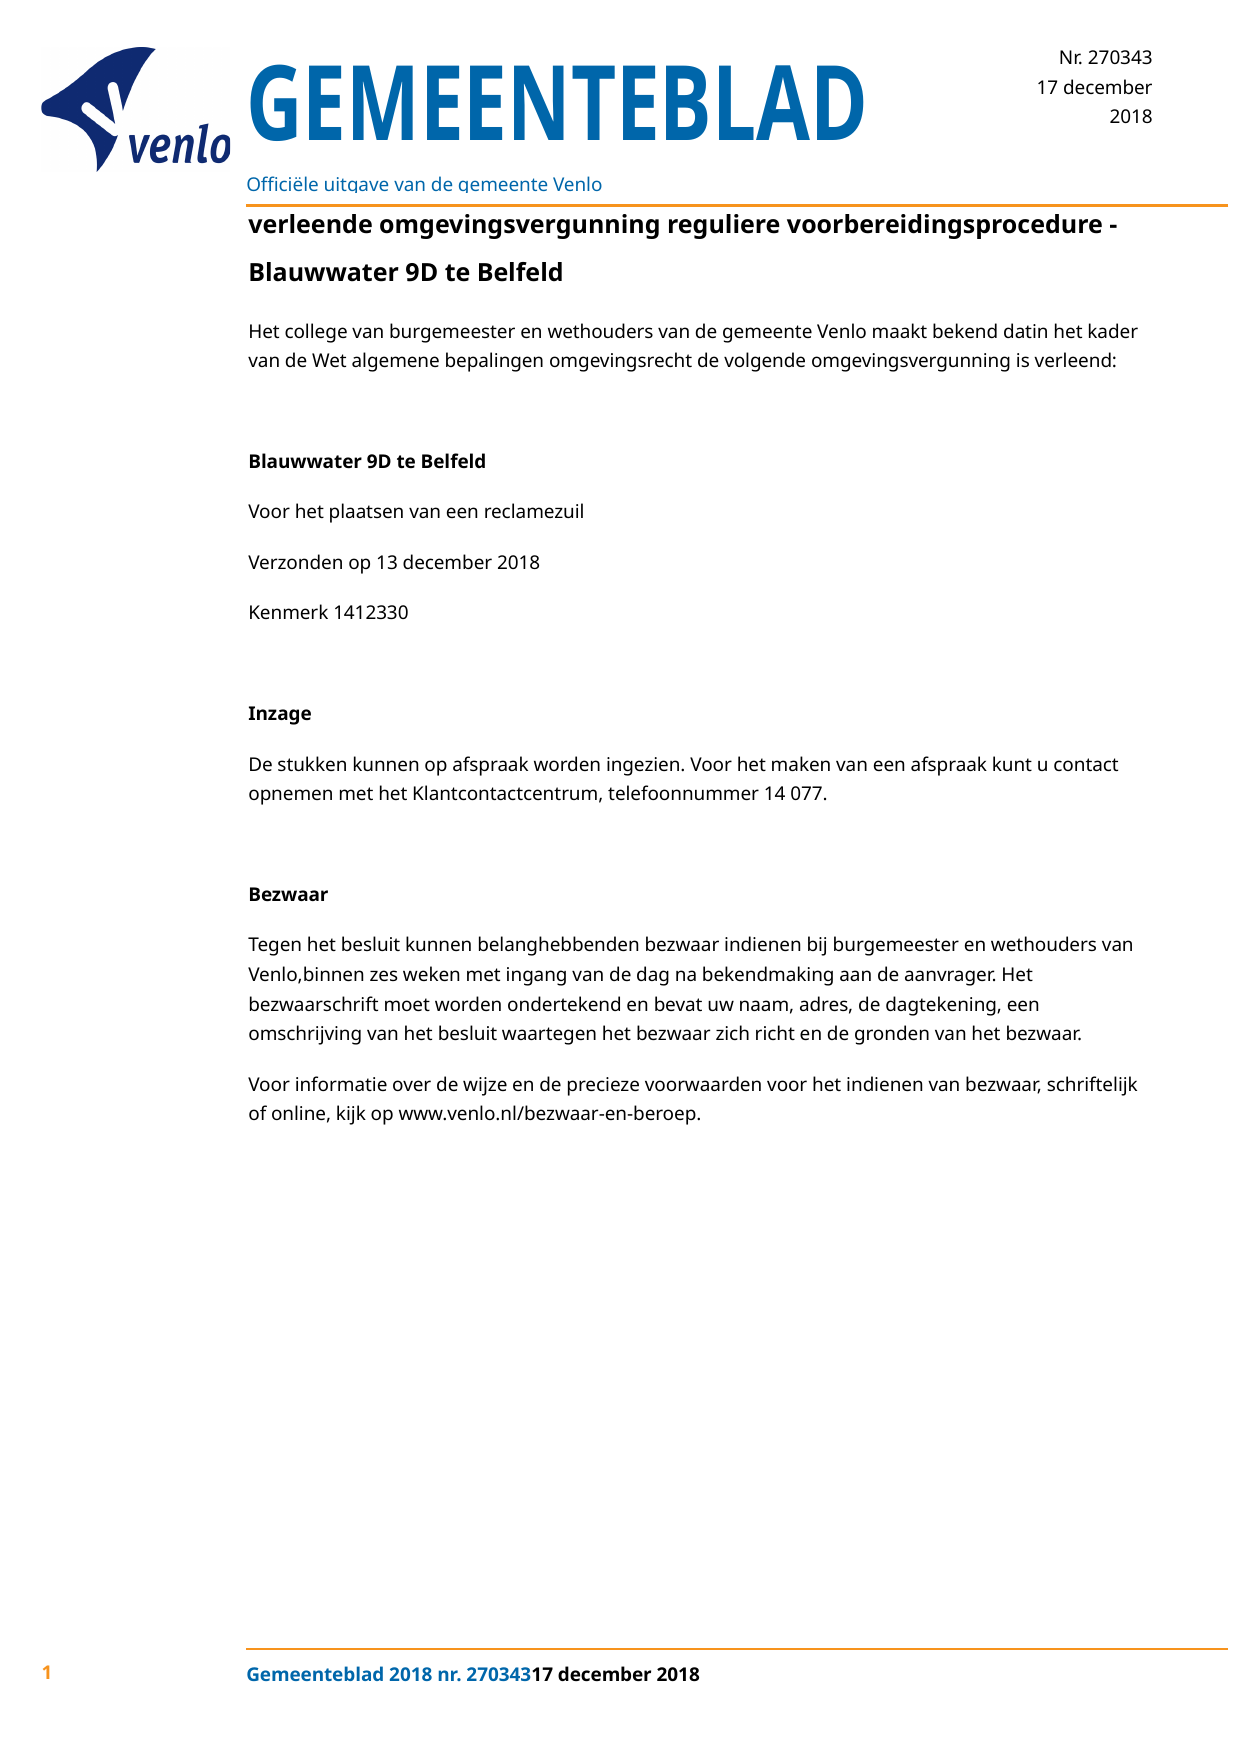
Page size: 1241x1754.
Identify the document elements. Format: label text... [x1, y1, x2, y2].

text verleende omgevingsvergunning reguliere voorbereidingsprocedure - Blauwwater 9D te Belfeld [248, 207, 1152, 288]
text Voor het plaatsen van een reclamezuil [248, 499, 1152, 524]
picture [41, 47, 231, 172]
text Verzonden op 13 december 2018 [248, 549, 1152, 575]
text De stukken kunnen op afspraak worden ingezien. Voor het maken van een afspraak kunt u contact opnemen met het Klantcontactcentrum, telefoonnummer 14 077. [248, 751, 1152, 806]
text Tegen het besluit kunnen belanghebbenden bezwaar indienen bij burgemeester en wethouders van Venlo,binnen zes weken met ingang van de dag na bekendmaking aan de aanvrager. Het bezwaarschrift moet worden ondertekend en bevat uw naam, adres, de dagtekening, een omschrijving van het besluit waartegen het bezwaar zich richt en de gronden van het bezwaar. [248, 932, 1152, 1046]
text Inzage [248, 700, 1152, 726]
text Blauwwater 9D te Belfeld [248, 448, 1152, 474]
text Bezwaar [248, 881, 1152, 907]
text Voor informatie over de wijze en de precieze voorwaarden voor het indienen van bezwaar, schriftelijk of online, kijk op www.venlo.nl/bezwaar-en-beroep. [248, 1071, 1152, 1126]
text Het college van burgemeester en wethouders van de gemeente Venlo maakt bekend datin het kader van de Wet algemene bepalingen omgevingsrecht de volgende omgevingsvergunning is verleend: [248, 318, 1152, 373]
text Kenmerk 1412330 [248, 599, 1152, 625]
